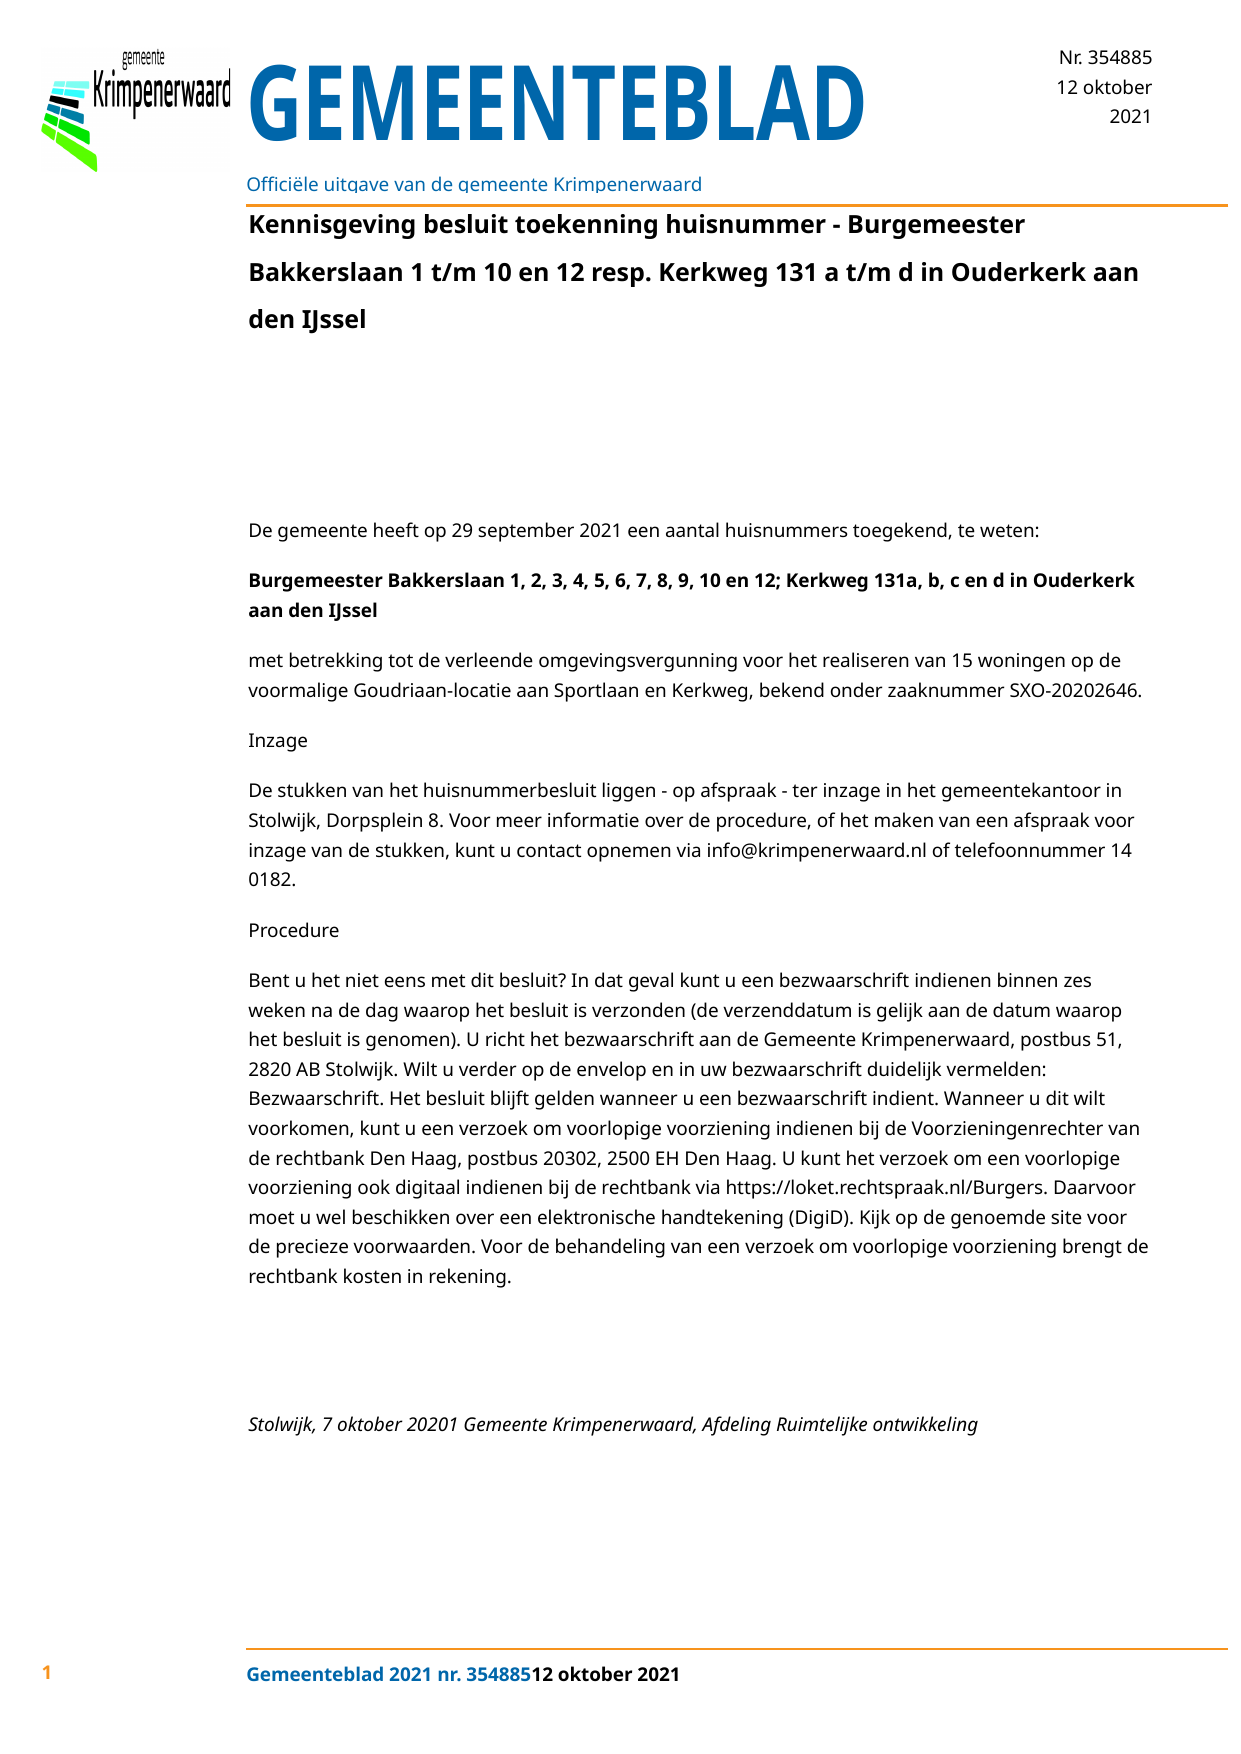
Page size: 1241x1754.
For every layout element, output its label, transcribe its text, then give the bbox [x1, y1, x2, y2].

text Procedure [248, 917, 1152, 942]
text Inzage [248, 727, 1152, 753]
text De gemeente heeft op 29 september 2021 een aantal huisnummers toegekend, te weten: [248, 517, 1152, 542]
picture [41, 47, 231, 172]
text Kennisgeving besluit toekenning huisnummer - Burgemeester Bakkerslaan 1 t/m 10 en 12 resp. Kerkweg 131 a t/m d in Ouderkerk aan den IJssel [248, 207, 1152, 336]
text Bent u het niet eens met dit besluit? In dat geval kunt u een bezwaarschrift indienen binnen zes weken na de dag waarop het besluit is verzonden (de verzenddatum is gelijk aan de datum waarop het besluit is genomen). U richt het bezwaarschrift aan de Gemeente Krimpenerwaard, postbus 51, 2820 AB Stolwijk. Wilt u verder op de envelop en in uw bezwaarschrift duidelijk vermelden: Bezwaarschrift. Het besluit blijft gelden wanneer u een bezwaarschrift indient. Wanneer u dit wilt voorkomen, kunt u een verzoek om voorlopige voorziening indienen bij de Voorzieningenrechter van de rechtbank Den Haag, postbus 20302, 2500 EH Den Haag. U kunt het verzoek om een voorlopige voorziening ook digitaal indienen bij de rechtbank via https://loket.rechtspraak.nl/Burgers. Daarvoor moet u wel beschikken over een elektronische handtekening (DigiD). Kijk op de genoemde site voor de precieze voorwaarden. Voor de behandeling van een verzoek om voorlopige voorziening brengt de rechtbank kosten in rekening. [248, 967, 1152, 1289]
text Burgemeester Bakkerslaan 1, 2, 3, 4, 5, 6, 7, 8, 9, 10 en 12; Kerkweg 131a, b, c en d in Ouderkerk aan den IJssel [248, 567, 1152, 622]
text met betrekking tot de verleende omgevingsvergunning voor het realiseren van 15 woningen op de voormalige Goudriaan-locatie aan Sportlaan en Kerkweg, bekend onder zaaknummer SXO-20202646. [248, 647, 1152, 702]
text De stukken van het huisnummerbesluit liggen - op afspraak - ter inzage in het gemeentekantoor in Stolwijk, Dorpsplein 8. Voor meer informatie over de procedure, of het maken van een afspraak voor inzage van de stukken, kunt u contact opnemen via info@krimpenerwaard.nl of telefoonnummer 14 0182. [248, 778, 1152, 892]
text Stolwijk, 7 oktober 20201 Gemeente Krimpenerwaard, Afdeling Ruimtelijke ontwikkeling [248, 1412, 1152, 1437]
